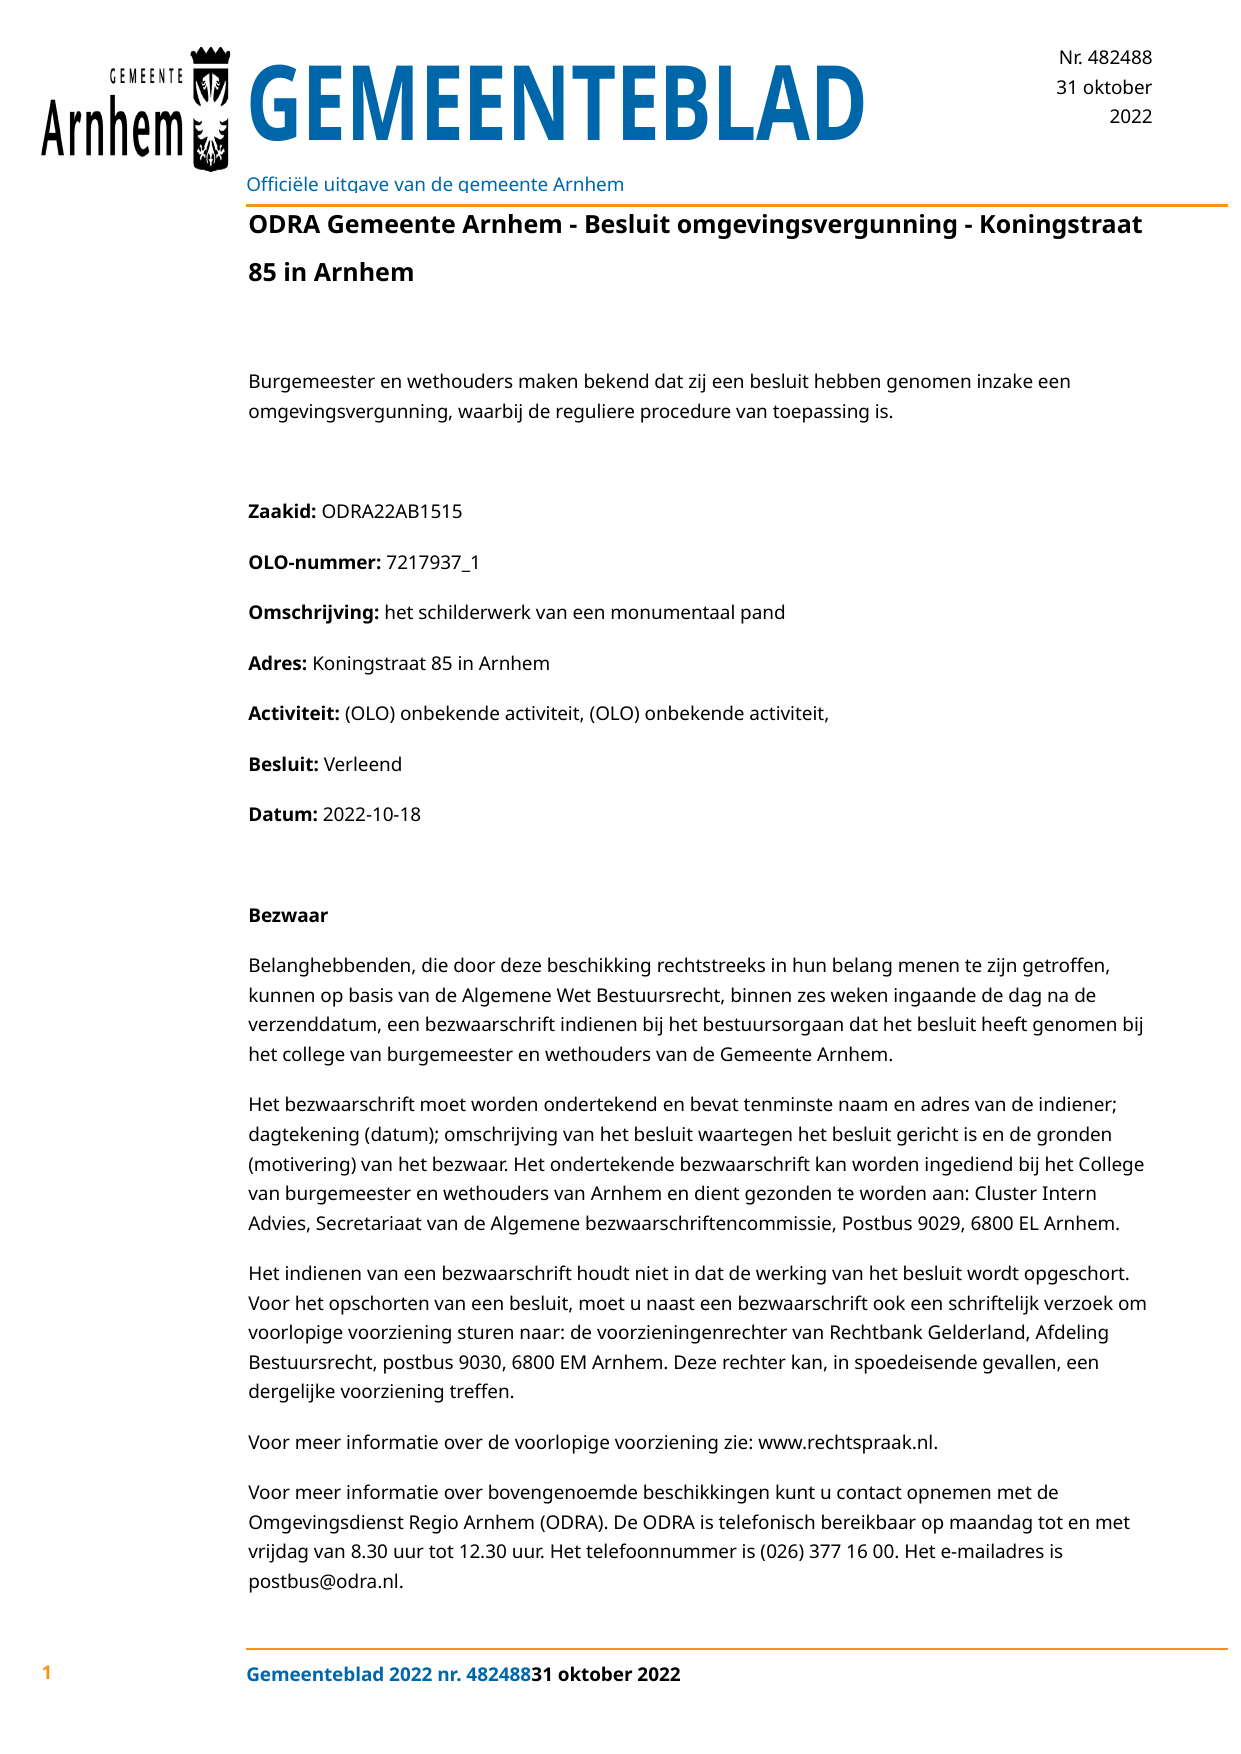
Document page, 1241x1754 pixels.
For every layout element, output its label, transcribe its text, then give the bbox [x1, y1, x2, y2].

text Voor meer informatie over bovengenoemde beschikkingen kunt u contact opnemen met de Omgevingsdienst Regio Arnhem (ODRA). De ODRA is telefonisch bereikbaar op maandag tot en met vrijdag van 8.30 uur tot 12.30 uur. Het telefoonnummer is (026) 377 16 00. Het e-mailadres is postbus@odra.nl. [248, 1479, 1152, 1594]
text Burgemeester en wethouders maken bekend dat zij een besluit hebben genomen inzake een omgevingsvergunning, waarbij de reguliere procedure van toepassing is. [248, 368, 1152, 424]
text Omschrijving: het schilderwerk van een monumentaal pand [248, 599, 1152, 625]
picture [41, 47, 231, 172]
text Belanghebbenden, die door deze beschikking rechtstreeks in hun belang menen te zijn getroffen, kunnen op basis van de Algemene Wet Bestuursrecht, binnen zes weken ingaande de dag na de verzenddatum, een bezwaarschrift indienen bij het bestuursorgaan dat het besluit heeft genomen bij het college van burgemeester en wethouders van de Gemeente Arnhem. [248, 952, 1152, 1067]
text Het indienen van een bezwaarschrift houdt niet in dat de werking van het besluit wordt opgeschort. Voor het opschorten van een besluit, moet u naast een bezwaarschrift ook een schriftelijk verzoek om voorlopige voorziening sturen naar: de voorzieningenrechter van Rechtbank Gelderland, Afdeling Bestuursrecht, postbus 9030, 6800 EM Arnhem. Deze rechter kan, in spoedeisende gevallen, een dergelijke voorziening treffen. [248, 1260, 1152, 1404]
text Het bezwaarschrift moet worden ondertekend en bevat tenminste naam en adres van de indiener; dagtekening (datum); omschrijving van het besluit waartegen het besluit gericht is en de gronden (motivering) van het bezwaar. Het ondertekende bezwaarschrift kan worden ingediend bij het College van burgemeester en wethouders van Arnhem en dient gezonden te worden aan: Cluster Intern Advies, Secretariaat van de Algemene bezwaarschriftencommissie, Postbus 9029, 6800 EL Arnhem. [248, 1092, 1152, 1236]
text Datum: 2022-10-18 [248, 801, 1152, 827]
text OLO-nummer: 7217937_1 [248, 549, 1152, 575]
text Adres: Koningstraat 85 in Arnhem [248, 650, 1152, 676]
text Besluit: Verleend [248, 751, 1152, 777]
text ODRA Gemeente Arnhem - Besluit omgevingsvergunning - Koningstraat 85 in Arnhem [248, 207, 1152, 288]
text Bezwaar [248, 902, 1152, 928]
text Activiteit: (OLO) onbekende activiteit, (OLO) onbekende activiteit, [248, 700, 1152, 726]
text Zaakid: ODRA22AB1515 [248, 499, 1152, 524]
text Voor meer informatie over de voorlopige voorziening zie: www.rechtspraak.nl. [248, 1429, 1152, 1455]
